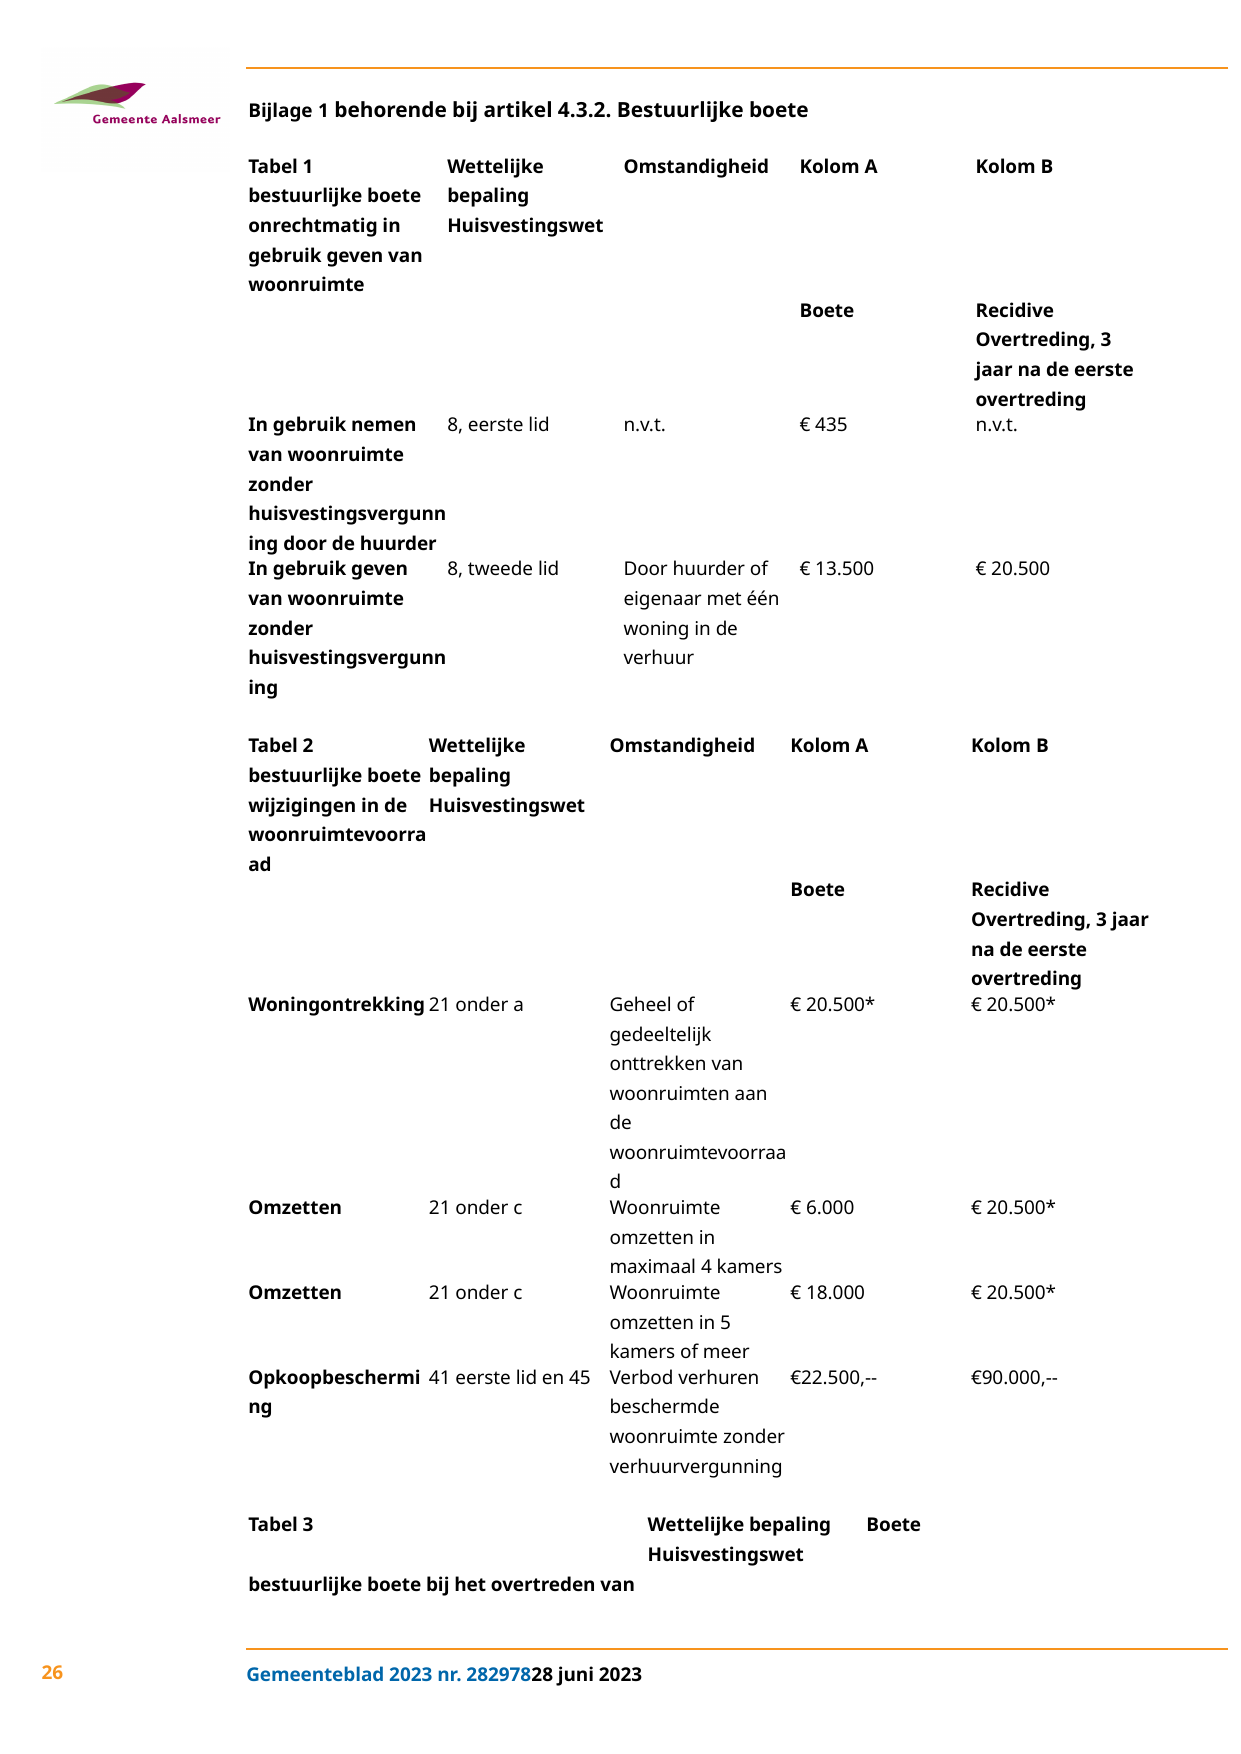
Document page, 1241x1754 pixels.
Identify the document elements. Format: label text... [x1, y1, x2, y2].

table_header Wettelijke bepaling Huisvestingswet [447, 153, 623, 297]
picture [41, 47, 231, 172]
text Bijlage 1 behorende bij artikel 4.3.2. Bestuurlijke boete [248, 95, 1152, 123]
table_cell Woonruimte omzetten in maximaal 4 kamers [609, 1194, 790, 1279]
table_cell [623, 297, 799, 412]
table_header Omstandigheid [609, 733, 790, 877]
table_cell Omzetten [248, 1194, 429, 1279]
table_cell [429, 877, 609, 991]
table_cell 8, tweede lid [447, 556, 623, 700]
table_cell Woningontrekking [248, 991, 429, 1194]
table_cell Opkoopbescherming [248, 1364, 429, 1479]
table_header Wettelijke bepaling Huisvestingswet [648, 1512, 866, 1596]
table_cell Door huurder of eigenaar met één woning in de verhuur [623, 556, 799, 700]
table_cell € 20.500 [975, 556, 1152, 700]
table_cell € 435 [799, 412, 975, 556]
table_cell € 13.500 [799, 556, 975, 700]
table_cell 21 onder c [429, 1194, 609, 1279]
table_cell Recidive Overtreding, 3 jaar na de eerste overtreding [971, 877, 1152, 991]
table_cell Boete [799, 297, 975, 412]
table_cell 21 onder c [429, 1279, 609, 1364]
table_header Kolom A [790, 733, 971, 877]
table_header Tabel 1 bestuurlijke boete onrechtmatig in gebruik geven van woonruimte [248, 153, 447, 297]
table_cell 8, eerste lid [447, 412, 623, 556]
table_cell €22.500,-- [790, 1364, 971, 1479]
table_header Boete [866, 1512, 1152, 1596]
table_header Kolom B [971, 733, 1152, 877]
table_cell In gebruik geven van woonruimte zonder huisvestingsvergunning [248, 556, 447, 700]
table_cell 21 onder a [429, 991, 609, 1194]
table_cell [447, 297, 623, 412]
table_cell [248, 297, 447, 412]
table_cell Omzetten [248, 1279, 429, 1364]
table_cell 41 eerste lid en 45 [429, 1364, 609, 1479]
table_cell Boete [790, 877, 971, 991]
table_cell € 18.000 [790, 1279, 971, 1364]
table_cell € 20.500* [790, 991, 971, 1194]
table_header Tabel 2 bestuurlijke boete wijzigingen in de woonruimtevoorraad [248, 733, 429, 877]
table_cell €90.000,-- [971, 1364, 1152, 1479]
table_header Kolom B [975, 153, 1152, 297]
table_cell Geheel of gedeeltelijk onttrekken van woonruimten aan de woonruimtevoorraad [609, 991, 790, 1194]
table_cell Woonruimte omzetten in 5 kamers of meer [609, 1279, 790, 1364]
table_cell € 6.000 [790, 1194, 971, 1279]
table_cell In gebruik nemen van woonruimte zonder huisvestingsvergunning door de huurder [248, 412, 447, 556]
table_header Wettelijke bepaling Huisvestingswet [429, 733, 609, 877]
table_cell [609, 877, 790, 991]
table_cell n.v.t. [623, 412, 799, 556]
table_header Kolom A [799, 153, 975, 297]
table_cell Recidive Overtreding, 3 jaar na de eerste overtreding [975, 297, 1152, 412]
table_header Tabel 3 bestuurlijke boete bij het overtreden van [248, 1512, 647, 1596]
table_cell n.v.t. [975, 412, 1152, 556]
table_cell Verbod verhuren beschermde woonruimte zonder verhuurvergunning [609, 1364, 790, 1479]
table_cell € 20.500* [971, 991, 1152, 1194]
table_header Omstandigheid [623, 153, 799, 297]
table_cell € 20.500* [971, 1194, 1152, 1279]
table_cell € 20.500* [971, 1279, 1152, 1364]
table_cell [248, 877, 429, 991]
